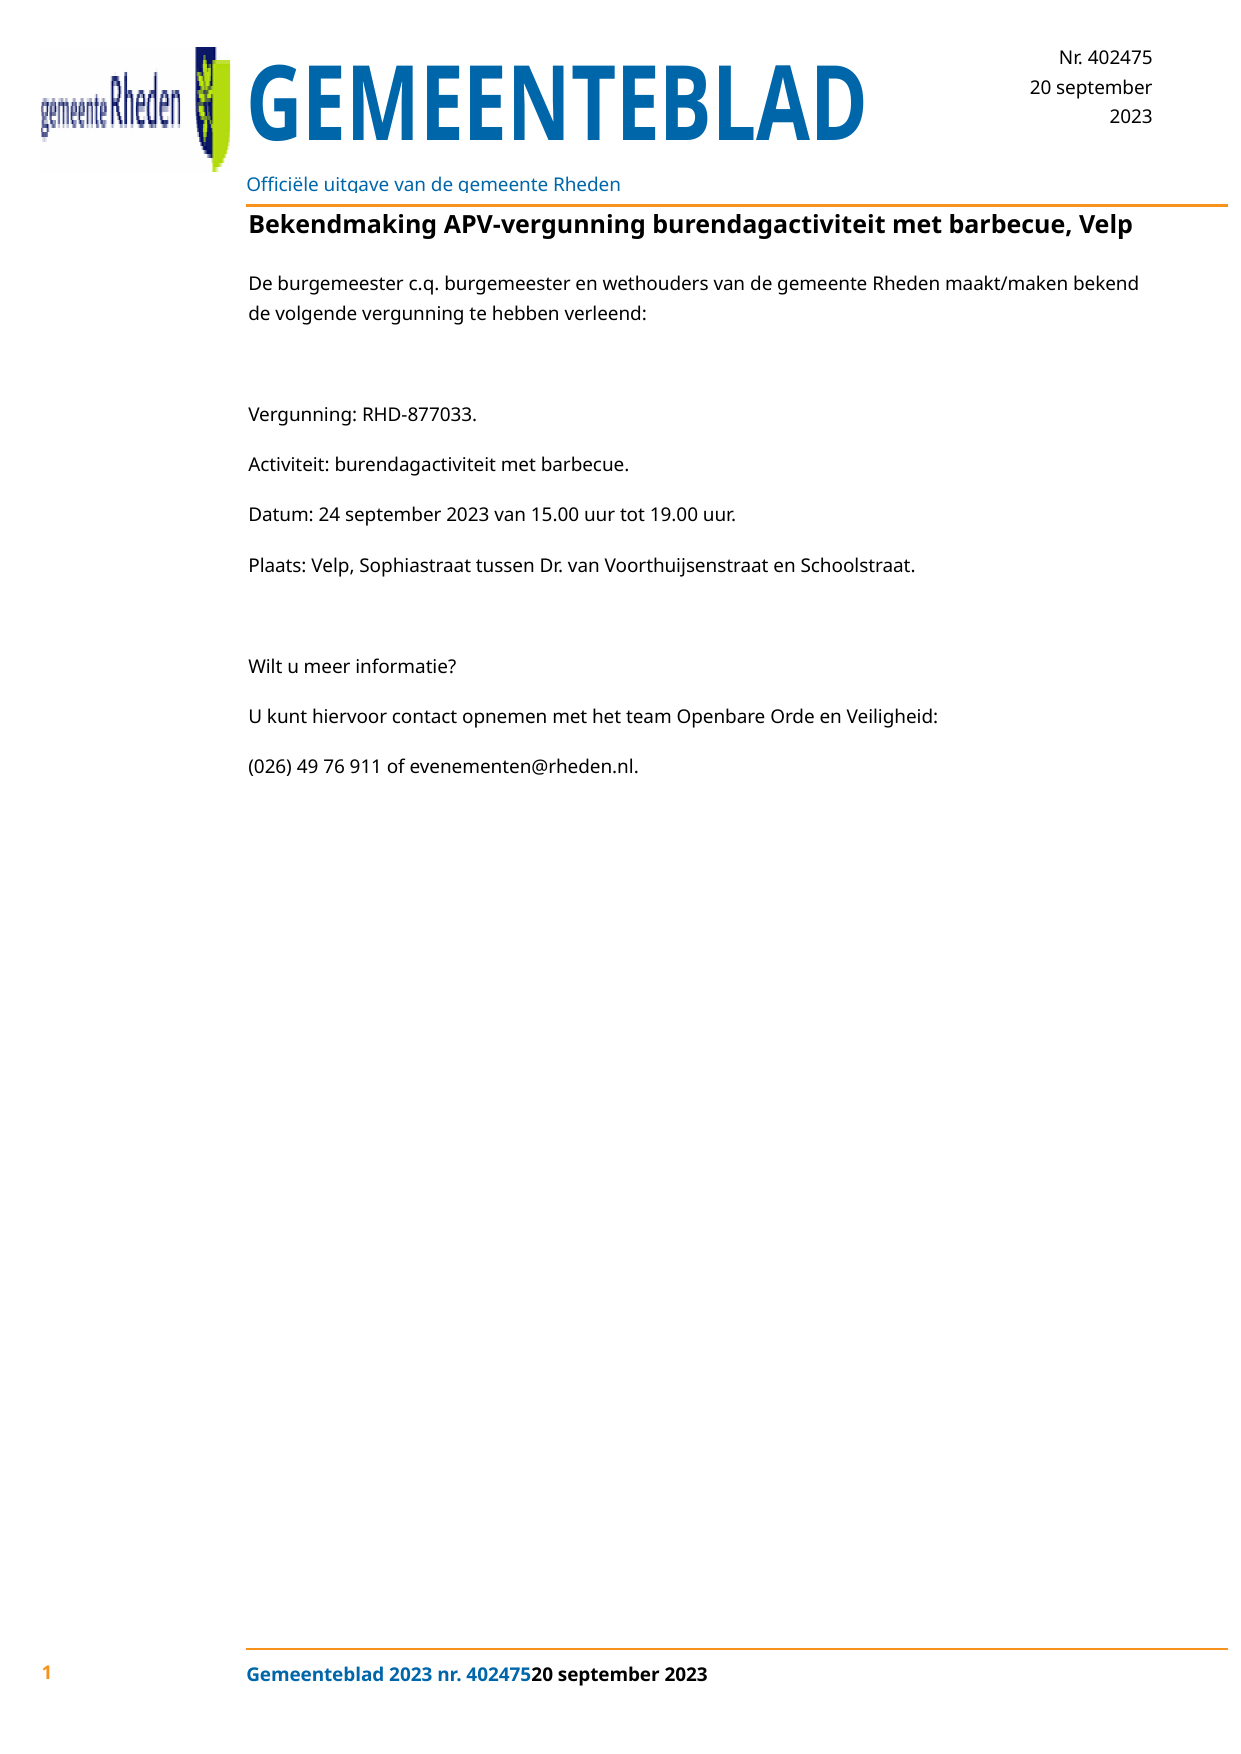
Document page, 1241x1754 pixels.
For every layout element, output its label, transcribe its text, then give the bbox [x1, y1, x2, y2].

text (026) 49 76 911 of evenementen@rheden.nl. [248, 754, 1152, 779]
text Plaats: Velp, Sophiastraat tussen Dr. van Voorthuijsenstraat en Schoolstraat. [248, 552, 1152, 578]
picture [41, 47, 231, 172]
text Activiteit: burendagactiviteit met barbecue. [248, 451, 1152, 477]
text U kunt hiervoor contact opnemen met het team Openbare Orde en Veiligheid: [248, 703, 1152, 729]
text Datum: 24 september 2023 van 15.00 uur tot 19.00 uur. [248, 502, 1152, 527]
text Wilt u meer informatie? [248, 653, 1152, 678]
text Vergunning: RHD-877033. [248, 401, 1152, 426]
text Bekendmaking APV-vergunning burendagactiviteit met barbecue, Velp [248, 207, 1152, 241]
text De burgemeester c.q. burgemeester en wethouders van de gemeente Rheden maakt/maken bekend de volgende vergunning te hebben verleend: [248, 270, 1152, 326]
